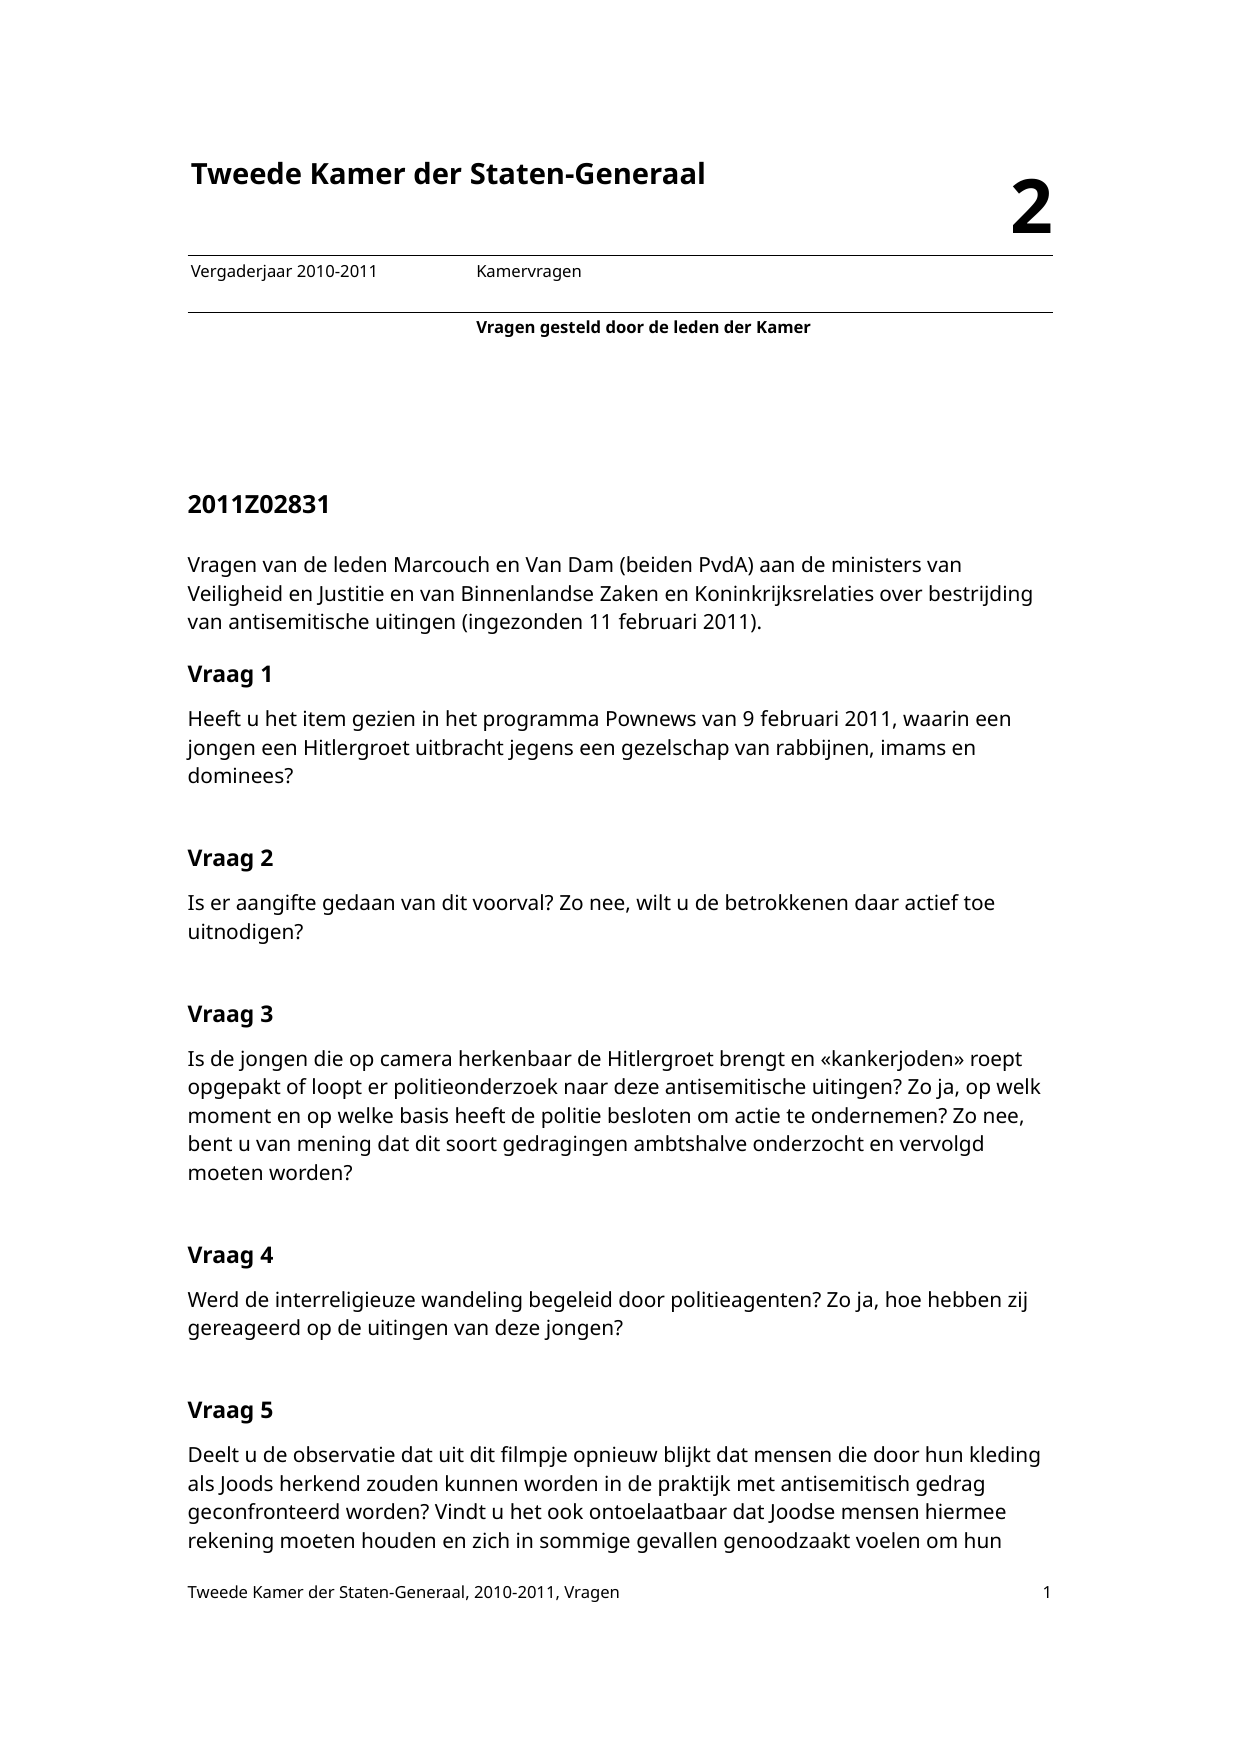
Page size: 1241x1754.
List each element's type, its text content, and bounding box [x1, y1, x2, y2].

table_header 2 [880, 150, 1053, 255]
subtitle Vraag 3 [187, 998, 1053, 1029]
text Heeft u het item gezien in het programma Pownews van 9 februari 2011, waarin een jongen een Hitlergroet uitbracht jegens een gezelschap van rabbijnen, imams en dominees? [187, 704, 1053, 790]
subtitle Vraag 4 [187, 1239, 1053, 1270]
subtitle Vraag 1 [187, 658, 1053, 689]
table_cell Kamervragen [473, 256, 1053, 312]
subtitle Vraag 2 [187, 842, 1053, 873]
subtitle Vraag 5 [187, 1394, 1053, 1426]
table_cell [188, 313, 473, 339]
table_cell Vragen gesteld door de leden der Kamer [473, 313, 1053, 339]
table_cell Vergaderjaar 2010-2011 [188, 256, 473, 312]
text Werd de interreligieuze wandeling begeleid door politieagenten? Zo ja, hoe hebben zij gereageerd op de uitingen van deze jongen? [187, 1285, 1053, 1342]
text Is de jongen die op camera herkenbaar de Hitlergroet brengt en «kankerjoden» roept opgepakt of loopt er politieonderzoek naar deze antisemitische uitingen? Zo ja, op welk moment en op welke basis heeft de politie besloten om actie te ondernemen? Zo nee, bent u van mening dat dit soort gedragingen ambtshalve onderzocht en vervolgd moeten worden? [187, 1044, 1053, 1186]
text Is er aangifte gedaan van dit voorval? Zo nee, wilt u de betrokkenen daar actief toe uitnodigen? [187, 888, 1053, 945]
text Deelt u de observatie dat uit dit filmpje opnieuw blijkt dat mensen die door hun kleding als Joods herkend zouden kunnen worden in de praktijk met antisemitisch gedrag geconfronteerd worden? Vindt u het ook ontoelaatbaar dat Joodse mensen hiermee rekening moeten houden en zich in sommige gevallen genoodzaakt voelen om hun [187, 1441, 1053, 1554]
text Vragen van de leden Marcouch en Van Dam (beiden PvdA) aan de ministers van Veiligheid en Justitie en van Binnenlandse Zaken en Koninkrijksrelaties over bestrijding van antisemitische uitingen (ingezonden 11 februari 2011). [187, 550, 1053, 636]
table_header Tweede Kamer der Staten-Generaal [188, 150, 879, 255]
text 2011Z02831 [187, 487, 1053, 521]
